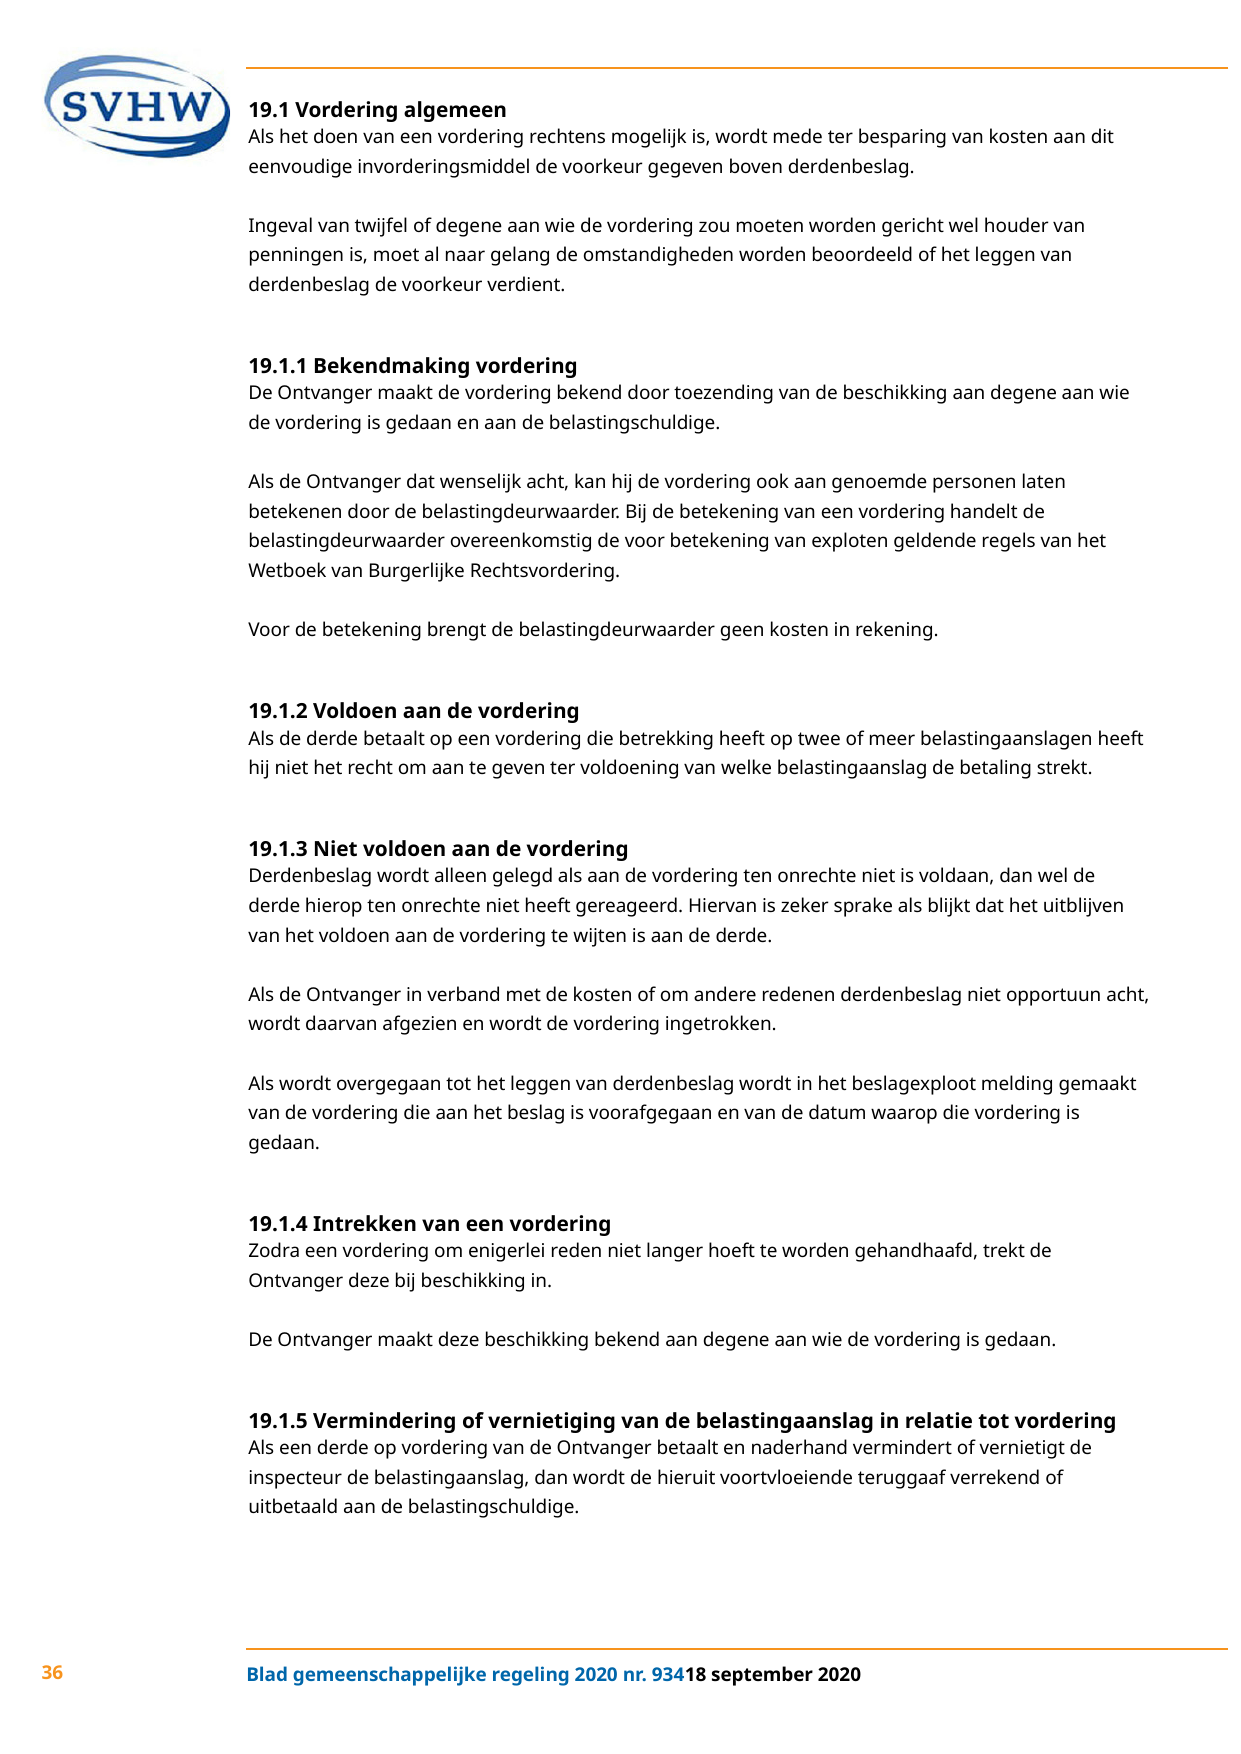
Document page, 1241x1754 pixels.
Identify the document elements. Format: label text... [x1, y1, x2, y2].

text De Ontvanger maakt deze beschikking bekend aan degene aan wie de vordering is gedaan. [248, 1326, 1152, 1352]
text 19.1.3 Niet voldoen aan de vordering [248, 834, 1152, 863]
text Derdenbeslag wordt alleen gelegd als aan de vordering ten onrechte niet is voldaan, dan wel de derde hierop ten onrechte niet heeft gereageerd. Hiervan is zeker sprake als blijkt dat het uitblijven van het voldoen aan de vordering te wijten is aan de derde. [248, 863, 1152, 948]
text 19.1.2 Voldoen aan de vordering [248, 696, 1152, 725]
text Als wordt overgegaan tot het leggen van derdenbeslag wordt in het beslagexploot melding gemaakt van de vordering die aan het beslag is voorafgegaan en van de datum waarop die vordering is gedaan. [248, 1070, 1152, 1155]
text 19.1 Vordering algemeen [248, 95, 1152, 123]
text Ingeval van twijfel of degene aan wie de vordering zou moeten worden gericht wel houder van penningen is, moet al naar gelang de omstandigheden worden beoordeeld of het leggen van derdenbeslag de voorkeur verdient. [248, 212, 1152, 297]
text De Ontvanger maakt de vordering bekend door toezending van de beschikking aan degene aan wie de vordering is gedaan en aan de belastingschuldige. [248, 379, 1152, 435]
text Als de derde betaalt op een vordering die betrekking heeft op twee of meer belastingaanslagen heeft hij niet het recht om aan te geven ter voldoening van welke belastingaanslag de betaling strekt. [248, 725, 1152, 780]
text Voor de betekening brengt de belastingdeurwaarder geen kosten in rekening. [248, 616, 1152, 642]
text Als de Ontvanger in verband met de kosten of om andere redenen derdenbeslag niet opportuun acht, wordt daarvan afgezien en wordt de vordering ingetrokken. [248, 981, 1152, 1036]
text 19.1.5 Vermindering of vernietiging van de belastingaanslag in relatie tot vordering [248, 1406, 1152, 1434]
text 19.1.1 Bekendmaking vordering [248, 351, 1152, 379]
text Zodra een vordering om enigerlei reden niet langer hoeft te worden gehandhaafd, trekt de Ontvanger deze bij beschikking in. [248, 1237, 1152, 1293]
picture [41, 47, 231, 172]
text Als een derde op vordering van de Ontvanger betaalt en naderhand vermindert of vernietigt de inspecteur de belastingaanslag, dan wordt de hieruit voortvloeiende teruggaaf verrekend of uitbetaald aan de belastingschuldige. [248, 1434, 1152, 1519]
text Als de Ontvanger dat wenselijk acht, kan hij de vordering ook aan genoemde personen laten betekenen door de belastingdeurwaarder. Bij de betekening van een vordering handelt de belastingdeurwaarder overeenkomstig de voor betekening van exploten geldende regels van het Wetboek van Burgerlijke Rechtsvordering. [248, 468, 1152, 583]
text 19.1.4 Intrekken van een vordering [248, 1209, 1152, 1237]
text Als het doen van een vordering rechtens mogelijk is, wordt mede ter besparing van kosten aan dit eenvoudige invorderingsmiddel de voorkeur gegeven boven derdenbeslag. [248, 123, 1152, 178]
